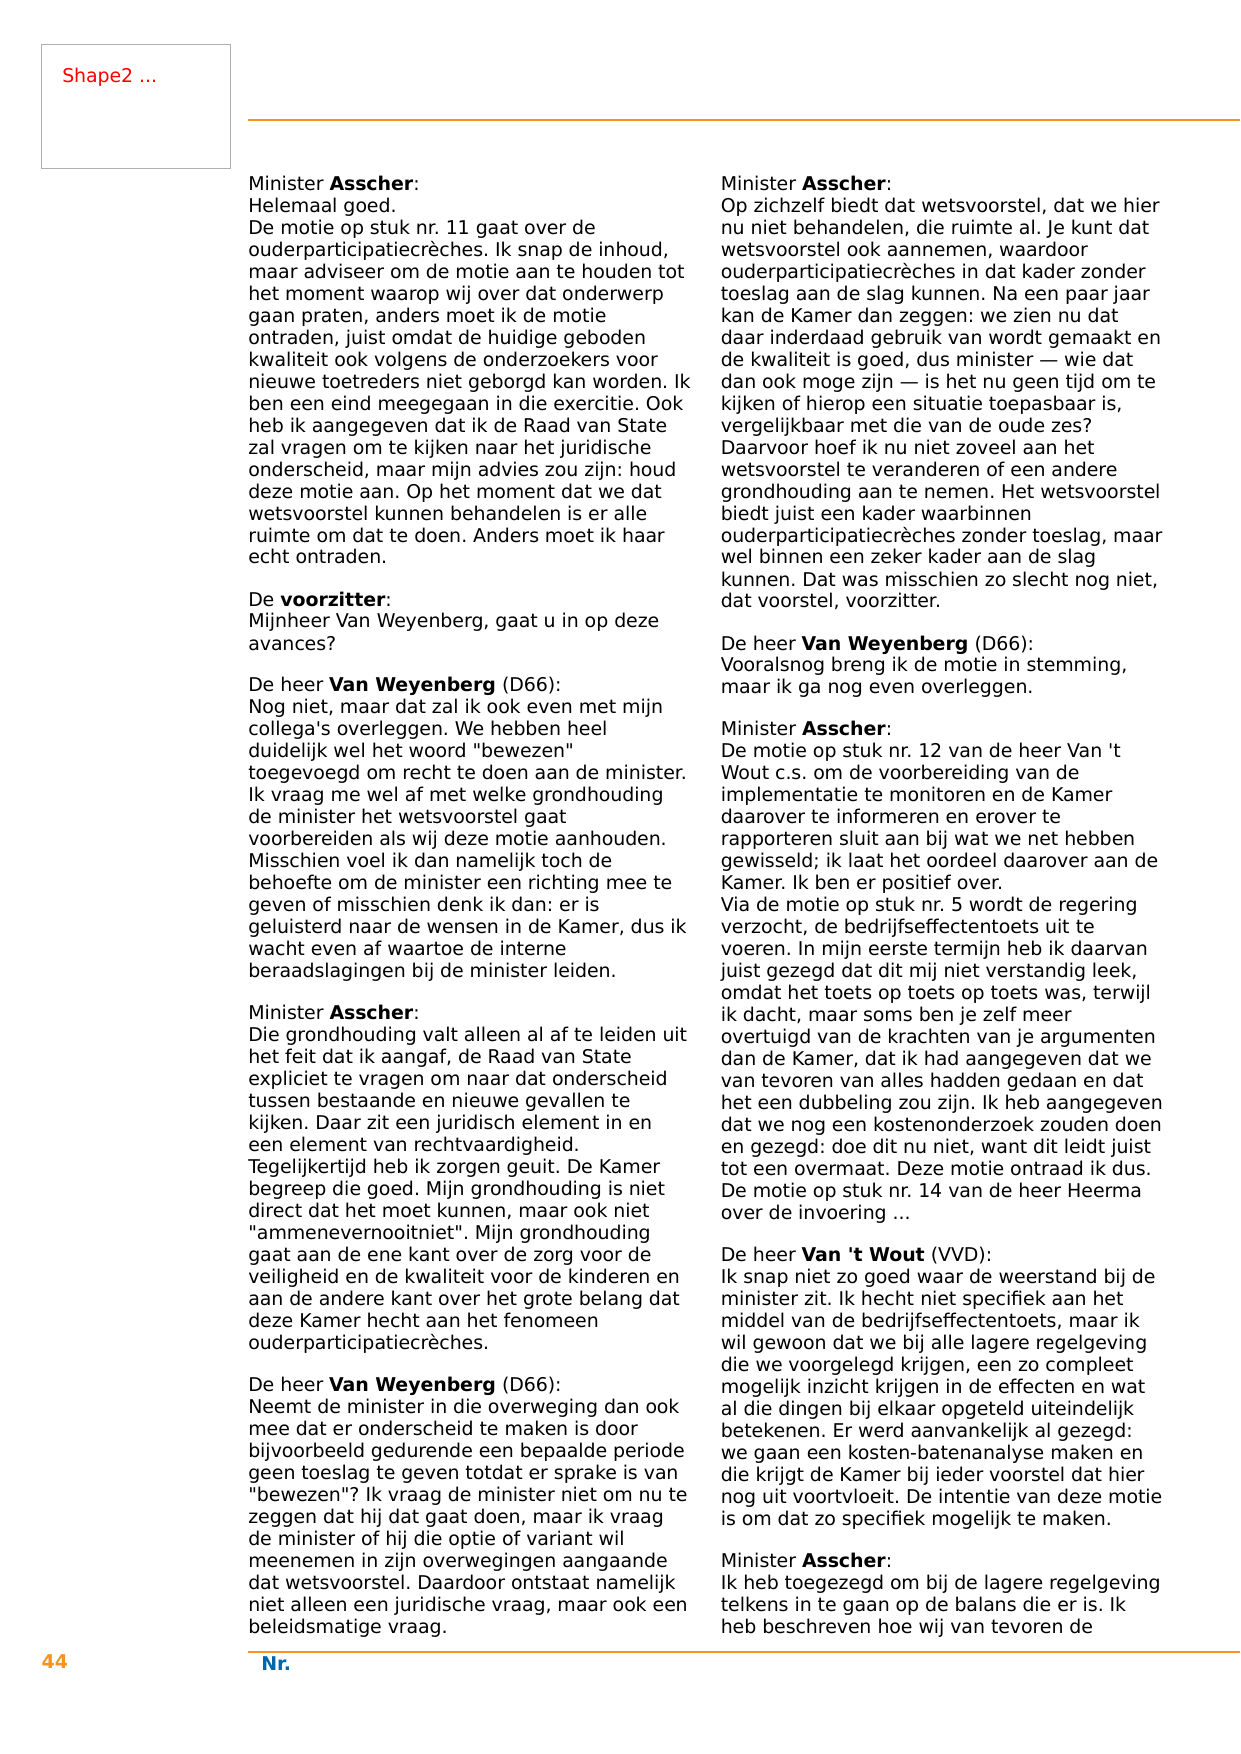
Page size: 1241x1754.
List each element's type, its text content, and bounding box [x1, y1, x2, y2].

text Minister Asscher: [721, 173, 1163, 195]
text De heer Van 't Wout (VVD): [721, 1244, 1163, 1266]
text De heer Van Weyenberg (D66): [248, 674, 691, 696]
text Op zichzelf biedt dat wetsvoorstel, dat we hier nu niet behandelen, die ruimte al. Je kunt dat wetsvoorstel ook aannemen, waardoor ouderparticipatiecrèches in dat kader zonder toeslag aan de slag kunnen. Na een paar jaar kan de Kamer dan zeggen: we zien nu dat daar inderdaad gebruik van wordt gemaakt en de kwaliteit is goed, dus minister — wie dat dan ook moge zijn — is het nu geen tijd om te kijken of hierop een situatie toepasbaar is, vergelijkbaar met die van de oude zes? Daarvoor hoef ik nu niet zoveel aan het wetsvoorstel te veranderen of een andere grondhouding aan te nemen. Het wetsvoorstel biedt juist een kader waarbinnen ouderparticipatiecrèches zonder toeslag, maar wel binnen een zeker kader aan de slag kunnen. Dat was misschien zo slecht nog niet, dat voorstel, voorzitter. [721, 195, 1163, 612]
text Minister Asscher: [721, 718, 1163, 740]
text Die grondhouding valt alleen al af te leiden uit het feit dat ik aangaf, de Raad van State expliciet te vragen om naar dat onderscheid tussen bestaande en nieuwe gevallen te kijken. Daar zit een juridisch element in en een element van rechtvaardigheid. Tegelijkertijd heb ik zorgen geuit. De Kamer begreep die goed. Mijn grondhouding is niet direct dat het moet kunnen, maar ook niet "ammenevernooitniet". Mijn grondhouding gaat aan de ene kant over de zorg voor de veiligheid en de kwaliteit voor de kinderen en aan de andere kant over het grote belang dat deze Kamer hecht aan het fenomeen ouderparticipatiecrèches. [248, 1024, 691, 1354]
text De heer Van Weyenberg (D66): [248, 1374, 691, 1396]
text De motie op stuk nr. 14 van de heer Heerma over de invoering ... [721, 1180, 1163, 1224]
text Mijnheer Van Weyenberg, gaat u in op deze avances? [248, 610, 691, 654]
text Ik heb toegezegd om bij de lagere regelgeving telkens in te gaan op de balans die er is. Ik heb beschreven hoe wij van tevoren de [721, 1572, 1163, 1637]
text De motie op stuk nr. 11 gaat over de ouderparticipatiecrèches. Ik snap de inhoud, maar adviseer om de motie aan te houden tot het moment waarop wij over dat onderwerp gaan praten, anders moet ik de motie ontraden, juist omdat de huidige geboden kwaliteit ook volgens de onderzoekers voor nieuwe toetreders niet geborgd kan worden. Ik ben een eind meegegaan in die exercitie. Ook heb ik aangegeven dat ik de Raad van State zal vragen om te kijken naar het juridische onderscheid, maar mijn advies zou zijn: houd deze motie aan. Op het moment dat we dat wetsvoorstel kunnen behandelen is er alle ruimte om dat te doen. Anders moet ik haar echt ontraden. [248, 217, 691, 568]
text Neemt de minister in die overweging dan ook mee dat er onderscheid te maken is door bijvoorbeeld gedurende een bepaalde periode geen toeslag te geven totdat er sprake is van "bewezen"? Ik vraag de minister niet om nu te zeggen dat hij dat gaat doen, maar ik vraag de minister of hij die optie of variant wil meenemen in zijn overwegingen aangaande dat wetsvoorstel. Daardoor ontstaat namelijk niet alleen een juridische vraag, maar ook een beleidsmatige vraag. [248, 1396, 691, 1637]
text De heer Van Weyenberg (D66): [721, 632, 1163, 654]
text Nog niet, maar dat zal ik ook even met mijn collega's overleggen. We hebben heel duidelijk wel het woord "bewezen" toegevoegd om recht te doen aan de minister. Ik vraag me wel af met welke grondhouding de minister het wetsvoorstel gaat voorbereiden als wij deze motie aanhouden. Misschien voel ik dan namelijk toch de behoefte om de minister een richting mee te geven of misschien denk ik dan: er is geluisterd naar de wensen in de Kamer, dus ik wacht even af waartoe de interne beraadslagingen bij de minister leiden. [248, 696, 691, 982]
text De motie op stuk nr. 12 van de heer Van 't Wout c.s. om de voorbereiding van de implementatie te monitoren en de Kamer daarover te informeren en erover te rapporteren sluit aan bij wat we net hebben gewisseld; ik laat het oordeel daarover aan de Kamer. Ik ben er positief over. [721, 740, 1163, 894]
text Minister Asscher: [248, 173, 691, 195]
text Ik snap niet zo goed waar de weerstand bij de minister zit. Ik hecht niet specifiek aan het middel van de bedrijfseffectentoets, maar ik wil gewoon dat we bij alle lagere regelgeving die we voorgelegd krijgen, een zo compleet mogelijk inzicht krijgen in de effecten en wat al die dingen bij elkaar opgeteld uiteindelijk betekenen. Er werd aanvankelijk al gezegd: we gaan een kosten-batenanalyse maken en die krijgt de Kamer bij ieder voorstel dat hier nog uit voortvloeit. De intentie van deze motie is om dat zo specifiek mogelijk te maken. [721, 1266, 1163, 1529]
text Vooralsnog breng ik de motie in stemming, maar ik ga nog even overleggen. [721, 654, 1163, 698]
text Minister Asscher: [721, 1549, 1163, 1572]
text Helemaal goed. [248, 195, 691, 217]
text De voorzitter: [248, 588, 691, 610]
text Via de motie op stuk nr. 5 wordt de regering verzocht, de bedrijfseffectentoets uit te voeren. In mijn eerste termijn heb ik daarvan juist gezegd dat dit mij niet verstandig leek, omdat het toets op toets op toets was, terwijl ik dacht, maar soms ben je zelf meer overtuigd van de krachten van je argumenten dan de Kamer, dat ik had aangegeven dat we van tevoren van alles hadden gedaan en dat het een dubbeling zou zijn. Ik heb aangegeven dat we nog een kostenonderzoek zouden doen en gezegd: doe dit nu niet, want dit leidt juist tot een overmaat. Deze motie ontraad ik dus. [721, 894, 1163, 1180]
text Minister Asscher: [248, 1002, 691, 1024]
